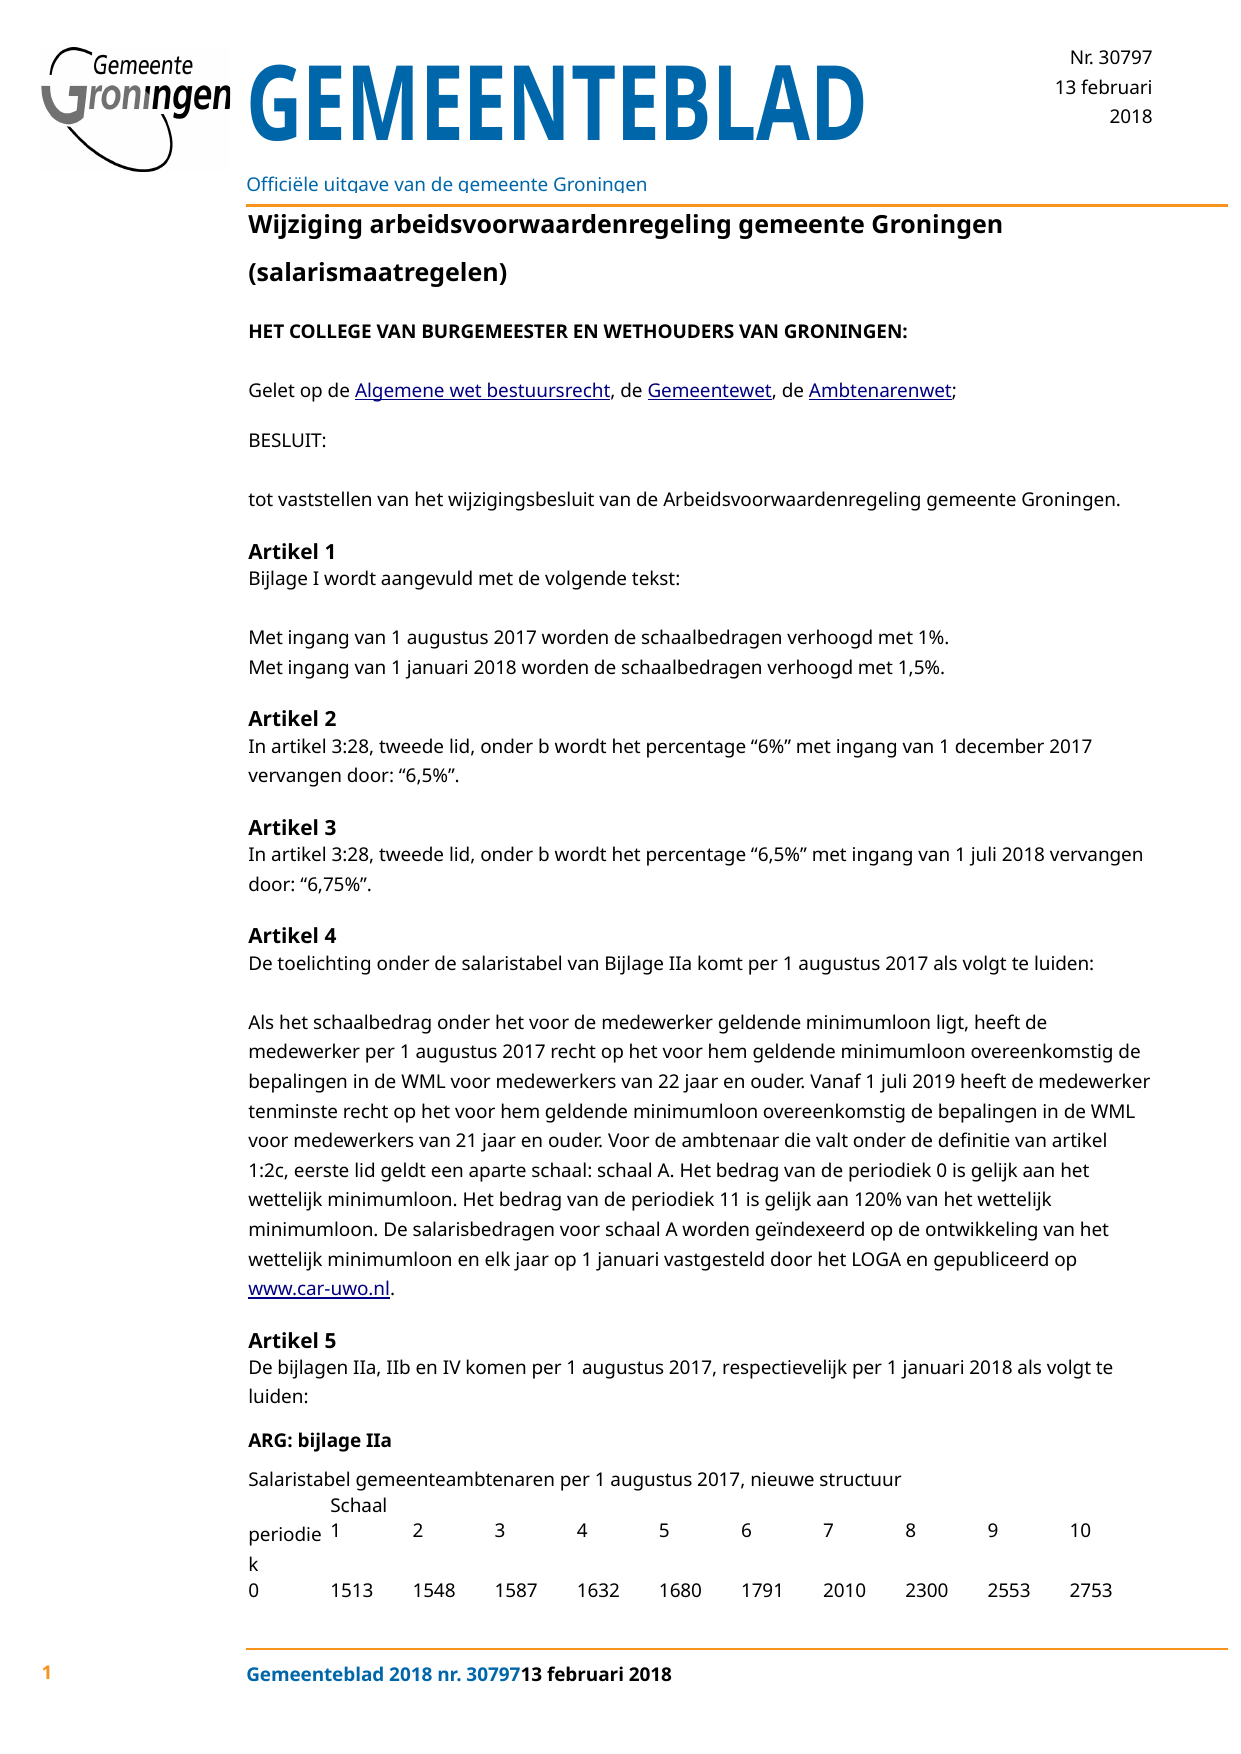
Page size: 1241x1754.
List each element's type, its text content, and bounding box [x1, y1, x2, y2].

table_cell 5 [659, 1518, 741, 1577]
table_cell 1548 [412, 1577, 494, 1603]
text Artikel 5 [248, 1326, 1152, 1354]
text Met ingang van 1 augustus 2017 worden de schaalbedragen verhoogd met 1%. [248, 624, 1152, 650]
text De bijlagen IIa, IIb en IV komen per 1 augustus 2017, respectievelijk per 1 januari 2018 als volgt te luiden: [248, 1354, 1152, 1409]
table_cell 2753 [1069, 1577, 1152, 1603]
table_cell 0 [248, 1577, 330, 1603]
text tot vaststellen van het wijzigingsbesluit van de Arbeidsvoorwaardenregeling gemeente Groningen. [248, 487, 1152, 512]
text In artikel 3:28, tweede lid, onder b wordt het percentage “6%” met ingang van 1 december 2017 vervangen door: “6,5%”. [248, 733, 1152, 788]
text Als het schaalbedrag onder het voor de medewerker geldende minimumloon ligt, heeft de medewerker per 1 augustus 2017 recht op het voor hem geldende minimumloon overeenkomstig de bepalingen in de WML voor medewerkers van 22 jaar en ouder. Vanaf 1 juli 2019 heeft de medewerker tenminste recht op het voor hem geldende minimumloon overeenkomstig de bepalingen in de WML voor medewerkers van 21 jaar en ouder. Voor de ambtenaar die valt onder de definitie van artikel 1:2c, eerste lid geldt een aparte schaal: schaal A. Het bedrag van de periodiek 0 is gelijk aan het wettelijk minimumloon. Het bedrag van de periodiek 11 is gelijk aan 120% van het wettelijk minimumloon. De salarisbedragen voor schaal A worden geïndexeerd op de ontwikkeling van het wettelijk minimumloon en elk jaar op 1 januari vastgesteld door het LOGA en gepubliceerd op www.car-uwo.nl. [248, 1009, 1152, 1301]
text Artikel 4 [248, 921, 1152, 950]
text Artikel 1 [248, 537, 1152, 565]
text De toelichting onder de salaristabel van Bijlage IIa komt per 1 augustus 2017 als volgt te luiden: [248, 950, 1152, 976]
table_cell 1791 [741, 1577, 823, 1603]
text Salaristabel gemeenteambtenaren per 1 augustus 2017, nieuwe structuur [248, 1466, 1152, 1492]
text Wijziging arbeidsvoorwaardenregeling gemeente Groningen (salarismaatregelen) [248, 207, 1152, 288]
table_cell 4 [577, 1518, 659, 1577]
text Bijlage I wordt aangevuld met de volgende tekst: [248, 565, 1152, 591]
table_cell 1587 [494, 1577, 577, 1603]
table_header Schaal [330, 1492, 1152, 1518]
text BESLUIT: [248, 427, 1152, 453]
table_cell 1 [330, 1518, 412, 1577]
table_cell 7 [823, 1518, 905, 1577]
text Gelet op de Algemene wet bestuursrecht, de Gemeentewet, de Ambtenarenwet; [248, 377, 1152, 403]
table_cell 1632 [577, 1577, 659, 1603]
table_cell 8 [905, 1518, 987, 1577]
table_cell 2 [412, 1518, 494, 1577]
table_cell 1513 [330, 1577, 412, 1603]
table_cell 10 [1069, 1518, 1152, 1577]
table_cell 9 [987, 1518, 1069, 1577]
table_cell 6 [741, 1518, 823, 1577]
text HET COLLEGE VAN BURGEMEESTER EN WETHOUDERS VAN GRONINGEN: [248, 318, 1152, 344]
text Artikel 3 [248, 813, 1152, 841]
text In artikel 3:28, tweede lid, onder b wordt het percentage “6,5%” met ingang van 1 juli 2018 vervangen door: “6,75%”. [248, 841, 1152, 897]
table_cell 2553 [987, 1577, 1069, 1603]
text Artikel 2 [248, 704, 1152, 733]
table_cell 2300 [905, 1577, 987, 1603]
table_cell 2010 [823, 1577, 905, 1603]
text ARG: bijlage IIa [248, 1427, 1152, 1453]
text Met ingang van 1 januari 2018 worden de schaalbedragen verhoogd met 1,5%. [248, 654, 1152, 680]
table_cell 1680 [659, 1577, 741, 1603]
table_header periodiek [248, 1492, 330, 1577]
table_cell 3 [494, 1518, 577, 1577]
picture [41, 47, 231, 172]
